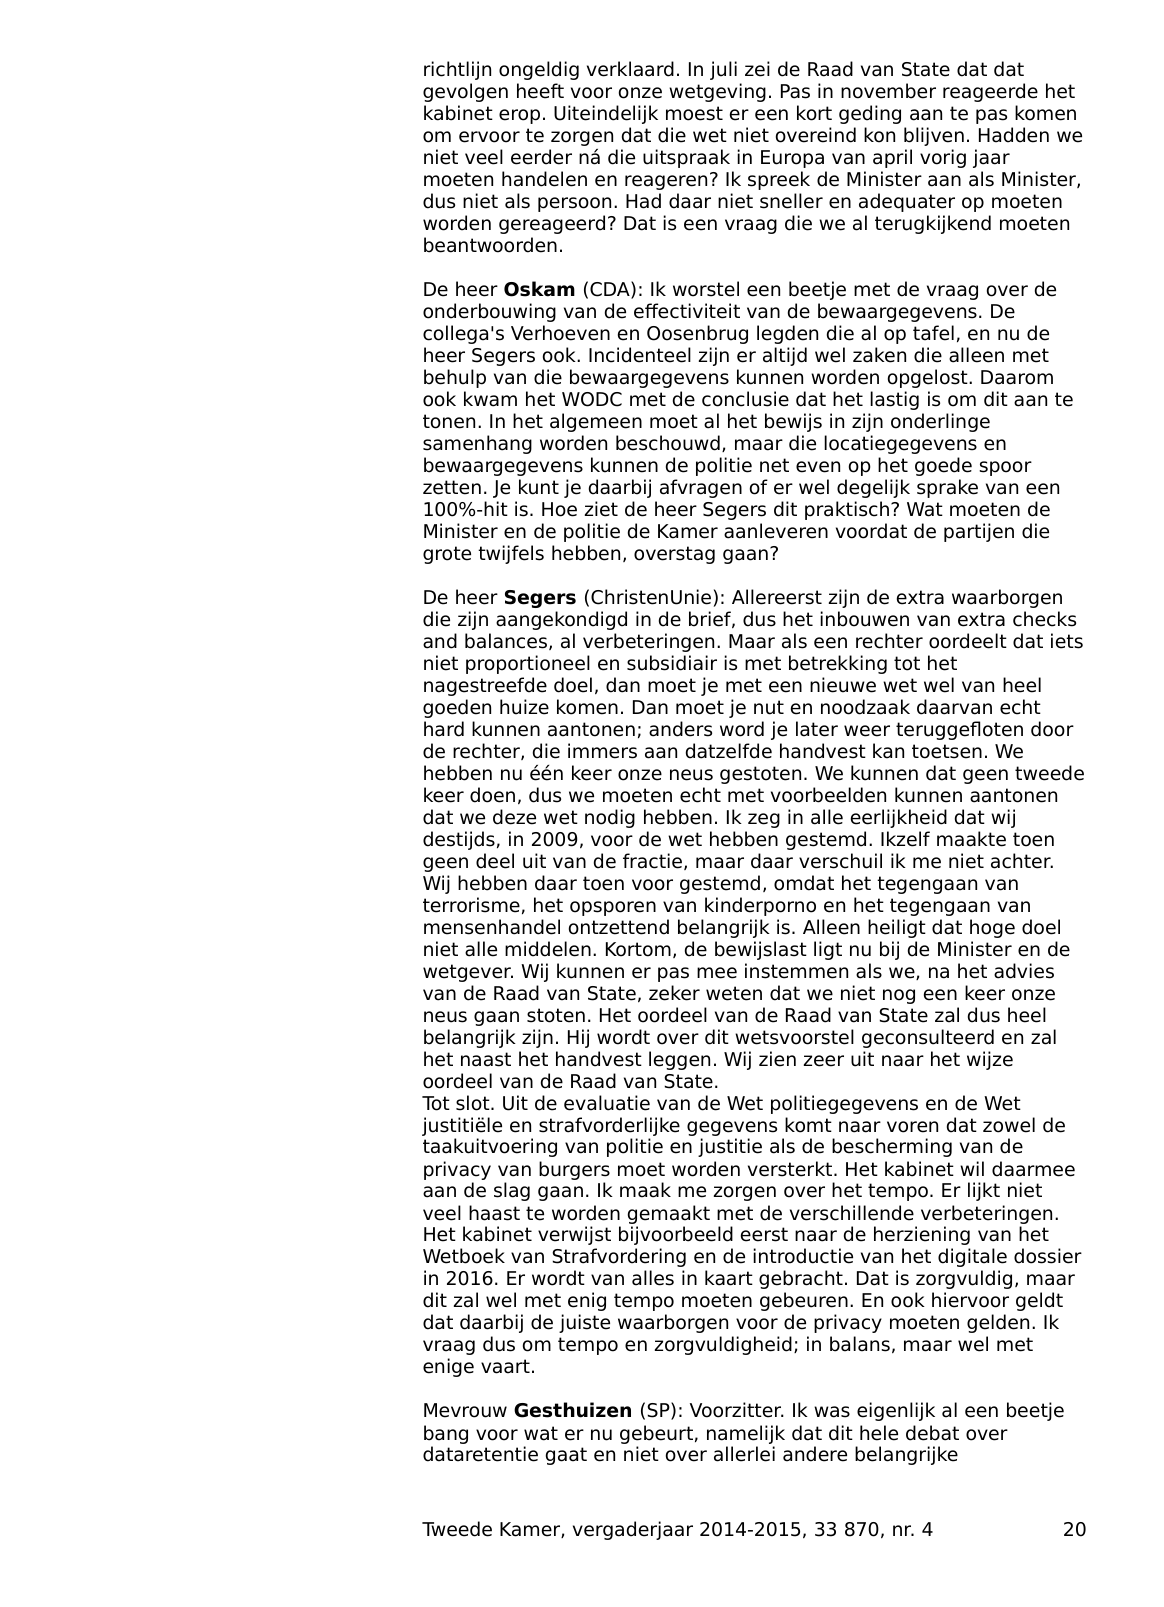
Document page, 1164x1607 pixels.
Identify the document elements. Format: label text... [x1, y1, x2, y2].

text De heer Oskam (CDA): Ik worstel een beetje met de vraag over de onderbouwing van de effectiviteit van de bewaargegevens. De collega's Verhoeven en Oosenbrug legden die al op tafel, en nu de heer Segers ook. Incidenteel zijn er altijd wel zaken die alleen met behulp van die bewaargegevens kunnen worden opgelost. Daarom ook kwam het WODC met de conclusie dat het lastig is om dit aan te tonen. In het algemeen moet al het bewijs in zijn onderlinge samenhang worden beschouwd, maar die locatiegegevens en bewaargegevens kunnen de politie net even op het goede spoor zetten. Je kunt je daarbij afvragen of er wel degelijk sprake van een 100%-hit is. Hoe ziet de heer Segers dit praktisch? Wat moeten de Minister en de politie de Kamer aanleveren voordat de partijen die grote twijfels hebben, overstag gaan? [422, 279, 1087, 565]
text Tot slot. Uit de evaluatie van de Wet politiegegevens en de Wet justitiële en strafvorderlijke gegevens komt naar voren dat zowel de taakuitvoering van politie en justitie als de bescherming van de privacy van burgers moet worden versterkt. Het kabinet wil daarmee aan de slag gaan. Ik maak me zorgen over het tempo. Er lijkt niet veel haast te worden gemaakt met de verschillende verbeteringen. Het kabinet verwijst bijvoorbeeld eerst naar de herziening van het Wetboek van Strafvordering en de introductie van het digitale dossier in 2016. Er wordt van alles in kaart gebracht. Dat is zorgvuldig, maar dit zal wel met enig tempo moeten gebeuren. En ook hiervoor geldt dat daarbij de juiste waarborgen voor de privacy moeten gelden. Ik vraag dus om tempo en zorgvuldigheid; in balans, maar wel met enige vaart. [422, 1092, 1087, 1378]
text richtlijn ongeldig verklaard. In juli zei de Raad van State dat dat gevolgen heeft voor onze wetgeving. Pas in november reageerde het kabinet erop. Uiteindelijk moest er een kort geding aan te pas komen om ervoor te zorgen dat die wet niet overeind kon blijven. Hadden we niet veel eerder ná die uitspraak in Europa van april vorig jaar moeten handelen en reageren? Ik spreek de Minister aan als Minister, dus niet als persoon. Had daar niet sneller en adequater op moeten worden gereageerd? Dat is een vraag die we al terugkijkend moeten beantwoorden. [422, 59, 1087, 257]
text De heer Segers (ChristenUnie): Allereerst zijn de extra waarborgen die zijn aangekondigd in de brief, dus het inbouwen van extra checks and balances, al verbeteringen. Maar als een rechter oordeelt dat iets niet proportioneel en subsidiair is met betrekking tot het nagestreefde doel, dan moet je met een nieuwe wet wel van heel goeden huize komen. Dan moet je nut en noodzaak daarvan echt hard kunnen aantonen; anders word je later weer teruggefloten door de rechter, die immers aan datzelfde handvest kan toetsen. We hebben nu één keer onze neus gestoten. We kunnen dat geen tweede keer doen, dus we moeten echt met voorbeelden kunnen aantonen dat we deze wet nodig hebben. Ik zeg in alle eerlijkheid dat wij destijds, in 2009, voor de wet hebben gestemd. Ikzelf maakte toen geen deel uit van de fractie, maar daar verschuil ik me niet achter. Wij hebben daar toen voor gestemd, omdat het tegengaan van terrorisme, het opsporen van kinderporno en het tegengaan van mensenhandel ontzettend belangrijk is. Alleen heiligt dat hoge doel niet alle middelen. Kortom, de bewijslast ligt nu bij de Minister en de wetgever. Wij kunnen er pas mee instemmen als we, na het advies van de Raad van State, zeker weten dat we niet nog een keer onze neus gaan stoten. Het oordeel van de Raad van State zal dus heel belangrijk zijn. Hij wordt over dit wetsvoorstel geconsulteerd en zal het naast het handvest leggen. Wij zien zeer uit naar het wijze oordeel van de Raad van State. [422, 587, 1087, 1092]
text Mevrouw Gesthuizen (SP): Voorzitter. Ik was eigenlijk al een beetje bang voor wat er nu gebeurt, namelijk dat dit hele debat over dataretentie gaat en niet over allerlei andere belangrijke [422, 1400, 1087, 1466]
